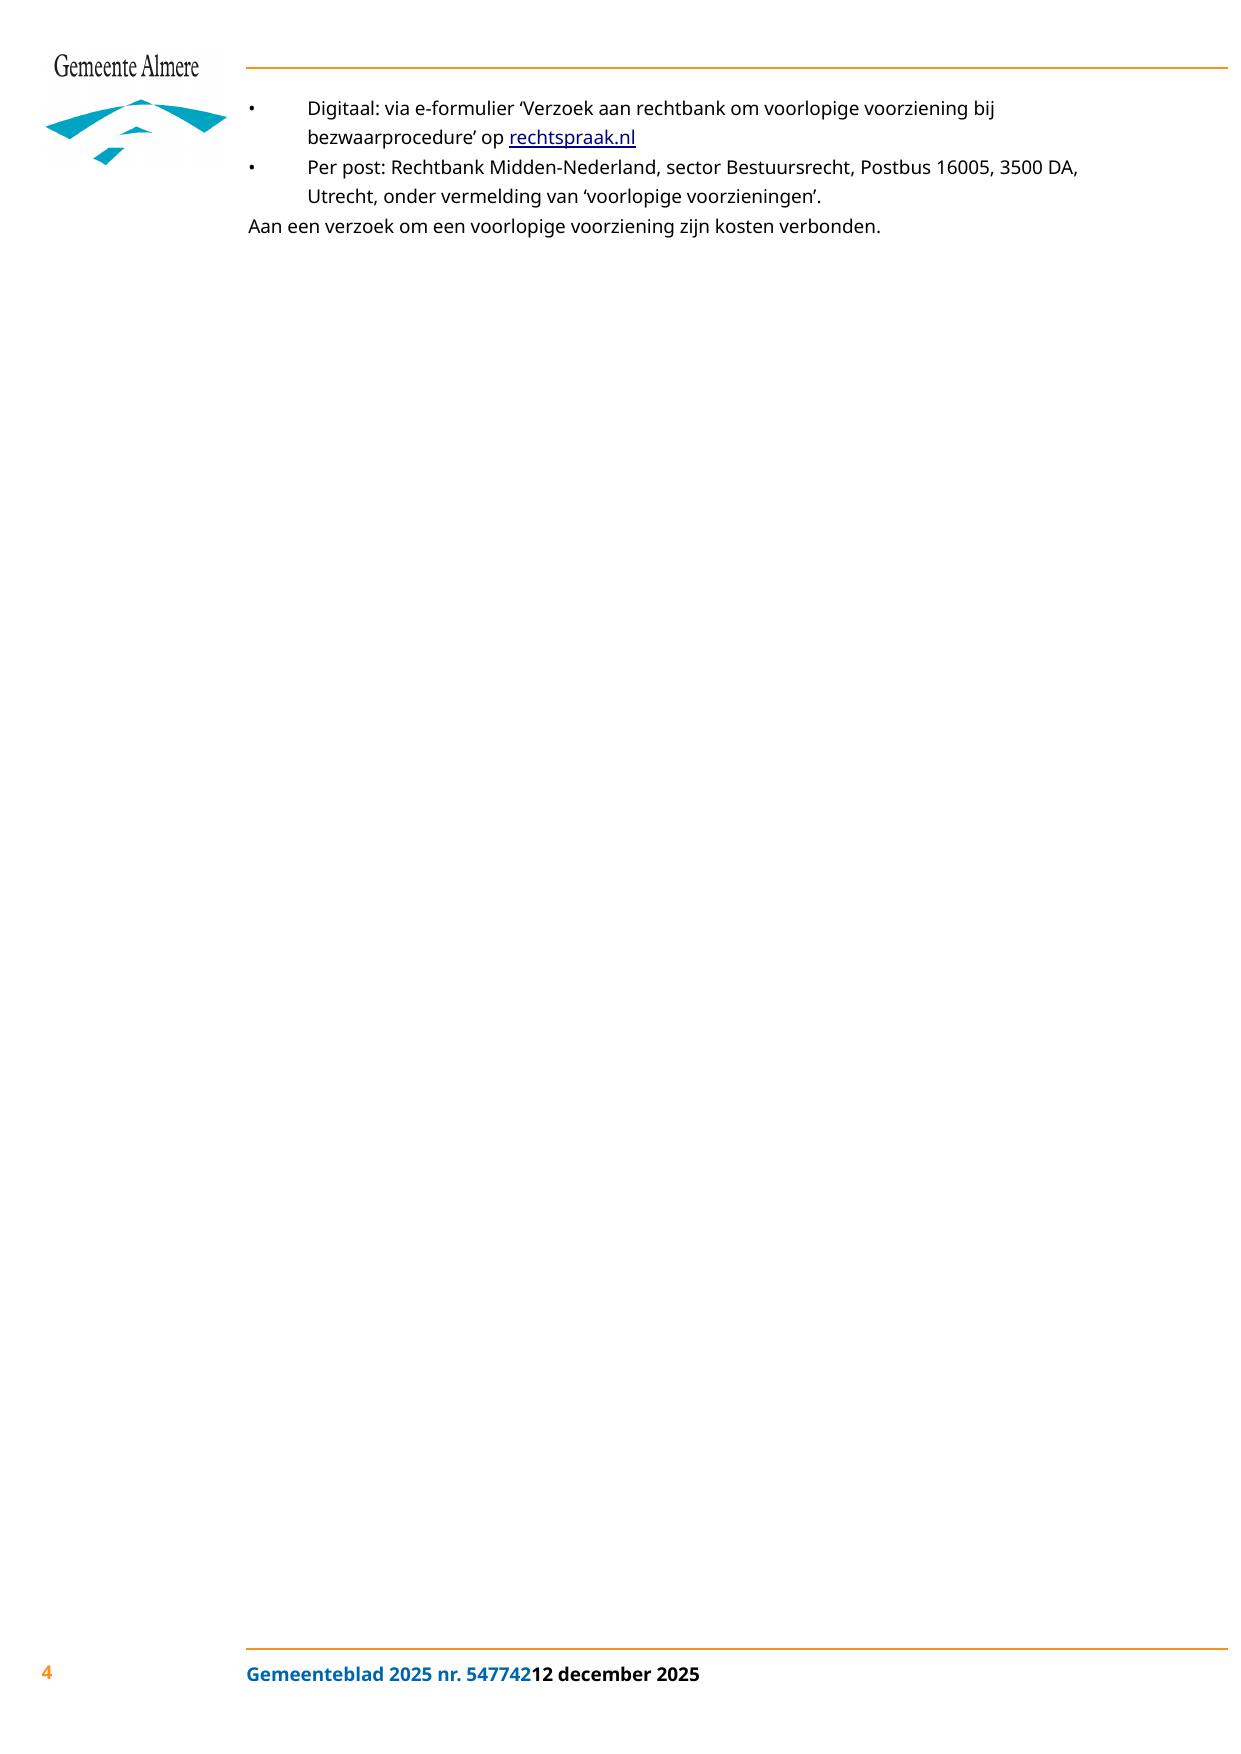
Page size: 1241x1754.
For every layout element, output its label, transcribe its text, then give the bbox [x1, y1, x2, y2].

list Per post: Rechtbank Midden-Nederland, sector Bestuursrecht, Postbus 16005, 3500 DA, Utrecht, onder vermelding van ‘voorlopige voorzieningen’. [248, 154, 1152, 209]
text Aan een verzoek om een voorlopige voorziening zijn kosten verbonden. [248, 213, 1152, 239]
list Digitaal: via e-formulier ‘Verzoek aan rechtbank om voorlopige voorziening bij bezwaarprocedure’ op rechtspraak.nl [248, 95, 1152, 150]
picture [41, 47, 231, 172]
